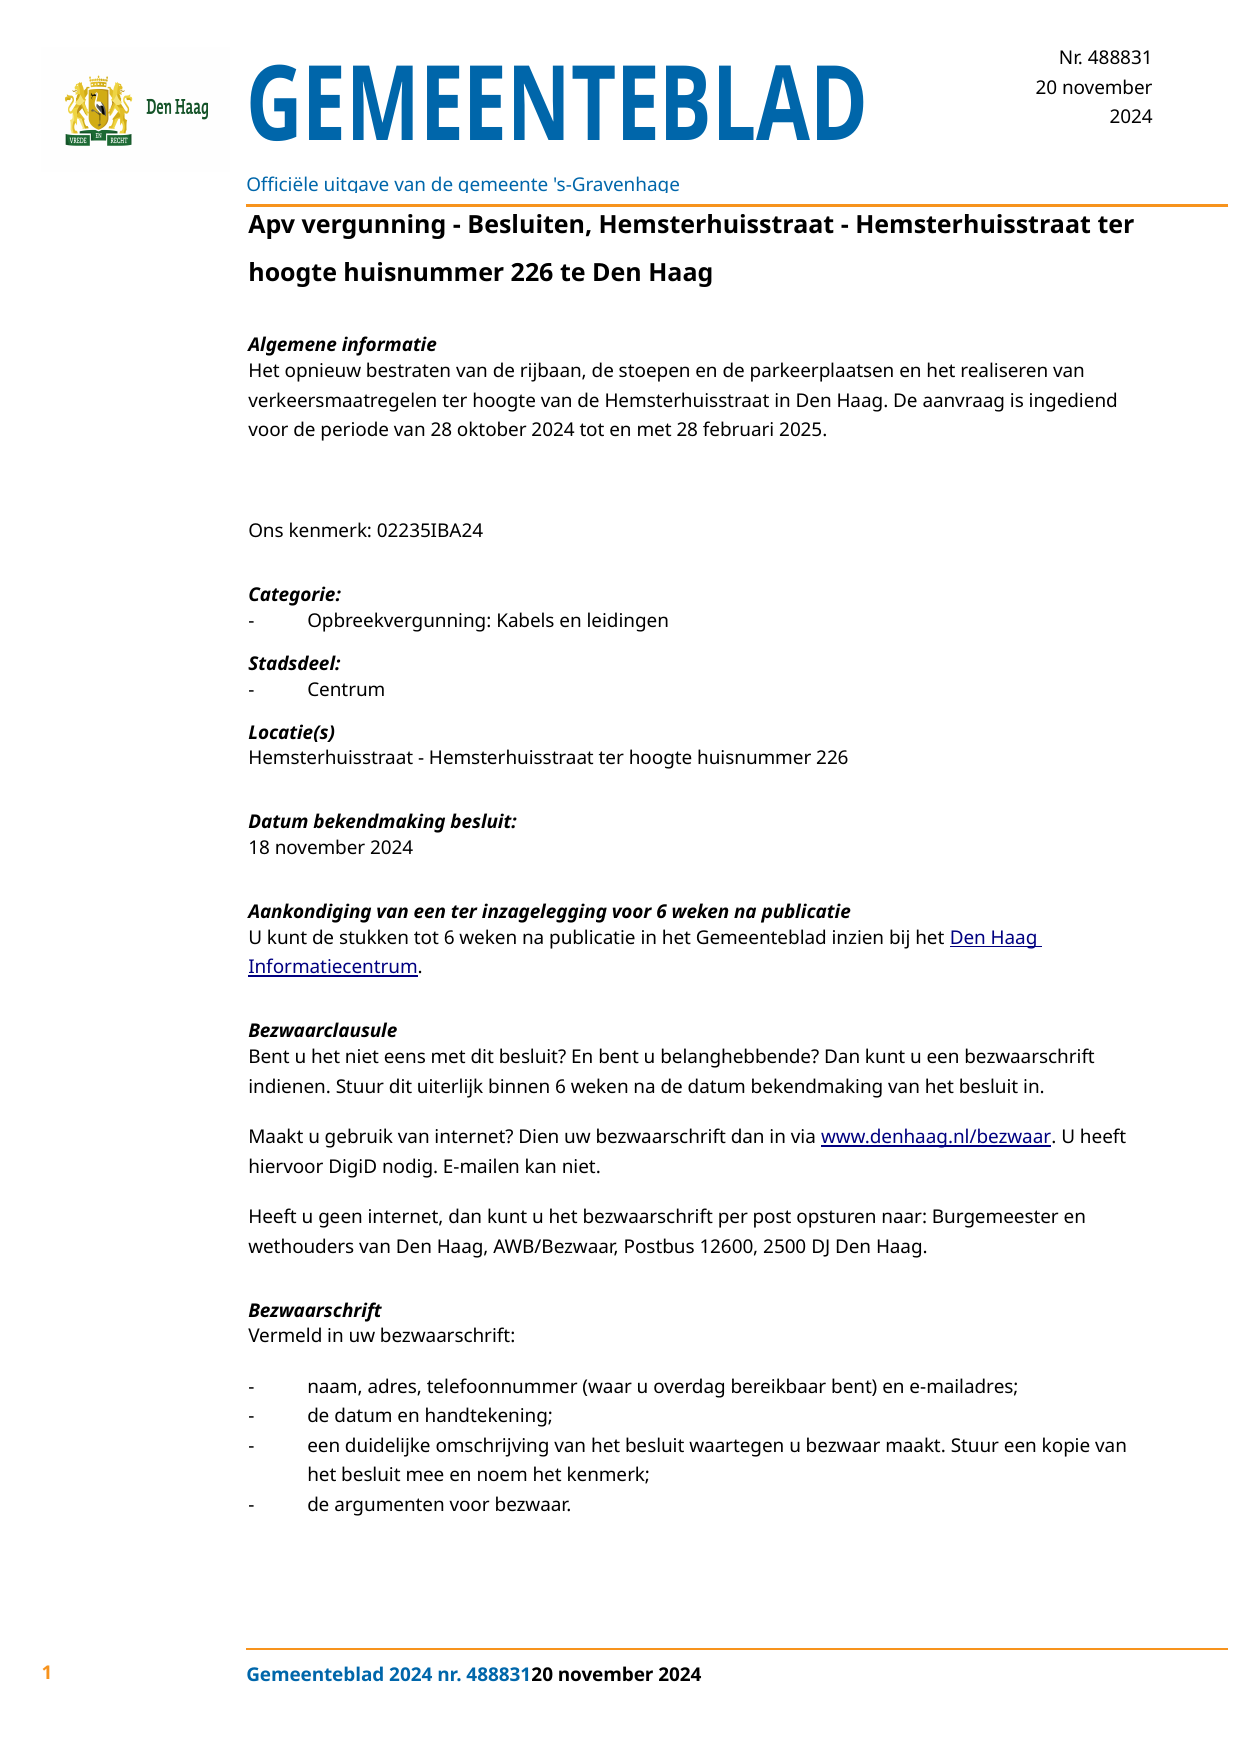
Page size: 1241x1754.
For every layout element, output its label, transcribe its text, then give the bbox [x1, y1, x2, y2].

text Algemene informatie [248, 331, 1152, 357]
text Vermeld in uw bezwaarschrift: [248, 1322, 1152, 1348]
text Aankondiging van een ter inzagelegging voor 6 weken na publicatie [248, 898, 1152, 924]
text U kunt de stukken tot 6 weken na publicatie in het Gemeenteblad inzien bij het Den Haag Informatiecentrum. [248, 924, 1152, 979]
text Apv vergunning - Besluiten, Hemsterhuisstraat - Hemsterhuisstraat ter hoogte huisnummer 226 te Den Haag [248, 207, 1152, 288]
text Het opnieuw bestraten van de rijbaan, de stoepen en de parkeerplaatsen en het realiseren van verkeersmaatregelen ter hoogte van de Hemsterhuisstraat in Den Haag. De aanvraag is ingediend voor de periode van 28 oktober 2024 tot en met 28 februari 2025. [248, 357, 1152, 442]
list de datum en handtekening; [248, 1402, 1152, 1428]
list de argumenten voor bezwaar. [248, 1491, 1152, 1517]
list Opbreekvergunning: Kabels en leidingen [248, 607, 1152, 633]
picture [41, 47, 231, 172]
list naam, adres, telefoonnummer (waar u overdag bereikbaar bent) en e-mailadres; [248, 1373, 1152, 1399]
list een duidelijke omschrijving van het besluit waartegen u bezwaar maakt. Stuur een kopie van het besluit mee en noem het kenmerk; [248, 1432, 1152, 1487]
text Maakt u gebruik van internet? Dien uw bezwaarschrift dan in via www.denhaag.nl/bezwaar. U heeft hiervoor DigiD nodig. E-mailen kan niet. [248, 1123, 1152, 1178]
list Centrum [248, 676, 1152, 701]
text 18 november 2024 [248, 834, 1152, 860]
text Bent u het niet eens met dit besluit? En bent u belanghebbende? Dan kunt u een bezwaarschrift indienen. Stuur dit uiterlijk binnen 6 weken na de datum bekendmaking van het besluit in. [248, 1043, 1152, 1098]
text Categorie: [248, 581, 1152, 607]
text Heeft u geen internet, dan kunt u het bezwaarschrift per post opsturen naar: Burgemeester en wethouders van Den Haag, AWB/Bezwaar, Postbus 12600, 2500 DJ Den Haag. [248, 1203, 1152, 1258]
text Hemsterhuisstraat - Hemsterhuisstraat ter hoogte huisnummer 226 [248, 744, 1152, 770]
text Ons kenmerk: 02235IBA24 [248, 517, 1152, 543]
text Bezwaarclausule [248, 1017, 1152, 1043]
text Datum bekendmaking besluit: [248, 808, 1152, 834]
text Locatie(s) [248, 719, 1152, 744]
text Bezwaarschrift [248, 1297, 1152, 1322]
text Stadsdeel: [248, 650, 1152, 676]
